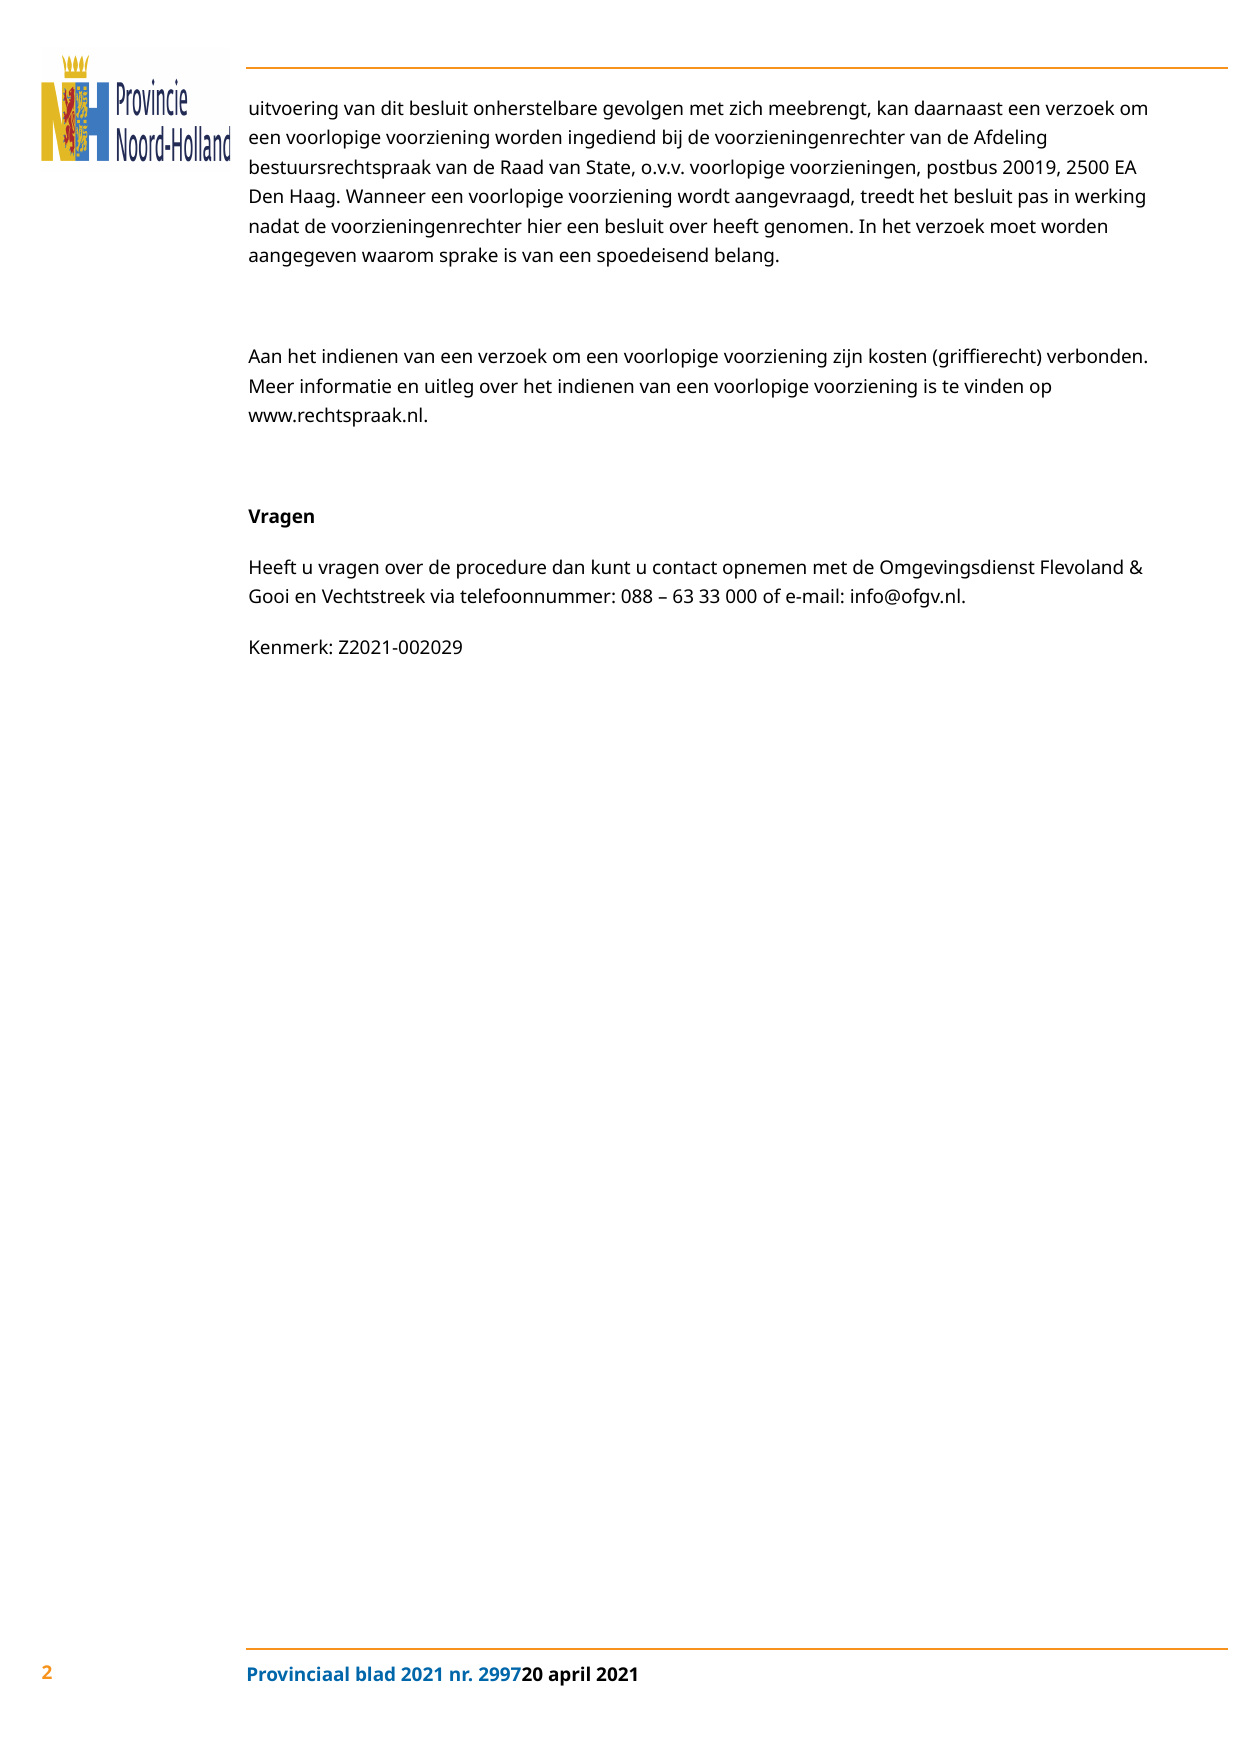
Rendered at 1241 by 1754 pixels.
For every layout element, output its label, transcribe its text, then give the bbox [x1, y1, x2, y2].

text Kenmerk: Z2021-002029 [248, 634, 1152, 660]
text uitvoering van dit besluit onherstelbare gevolgen met zich meebrengt, kan daarnaast een verzoek om een voorlopige voorziening worden ingediend bij de voorzieningenrechter van de Afdeling bestuursrechtspraak van de Raad van State, o.v.v. voorlopige voorzieningen, postbus 20019, 2500 EA Den Haag. Wanneer een voorlopige voorziening wordt aangevraagd, treedt het besluit pas in werking nadat de voorzieningenrechter hier een besluit over heeft genomen. In het verzoek moet worden aangegeven waarom sprake is van een spoedeisend belang. [248, 95, 1152, 268]
text Heeft u vragen over de procedure dan kunt u contact opnemen met de Omgevingsdienst Flevoland & Gooi en Vechtstreek via telefoonnummer: 088 – 63 33 000 of e-mail: info@ofgv.nl. [248, 554, 1152, 609]
text Vragen [248, 503, 1152, 529]
text Aan het indienen van een verzoek om een voorlopige voorziening zijn kosten (griffierecht) verbonden. Meer informatie en uitleg over het indienen van een voorlopige voorziening is te vinden op www.rechtspraak.nl. [248, 343, 1152, 428]
picture [41, 47, 231, 172]
